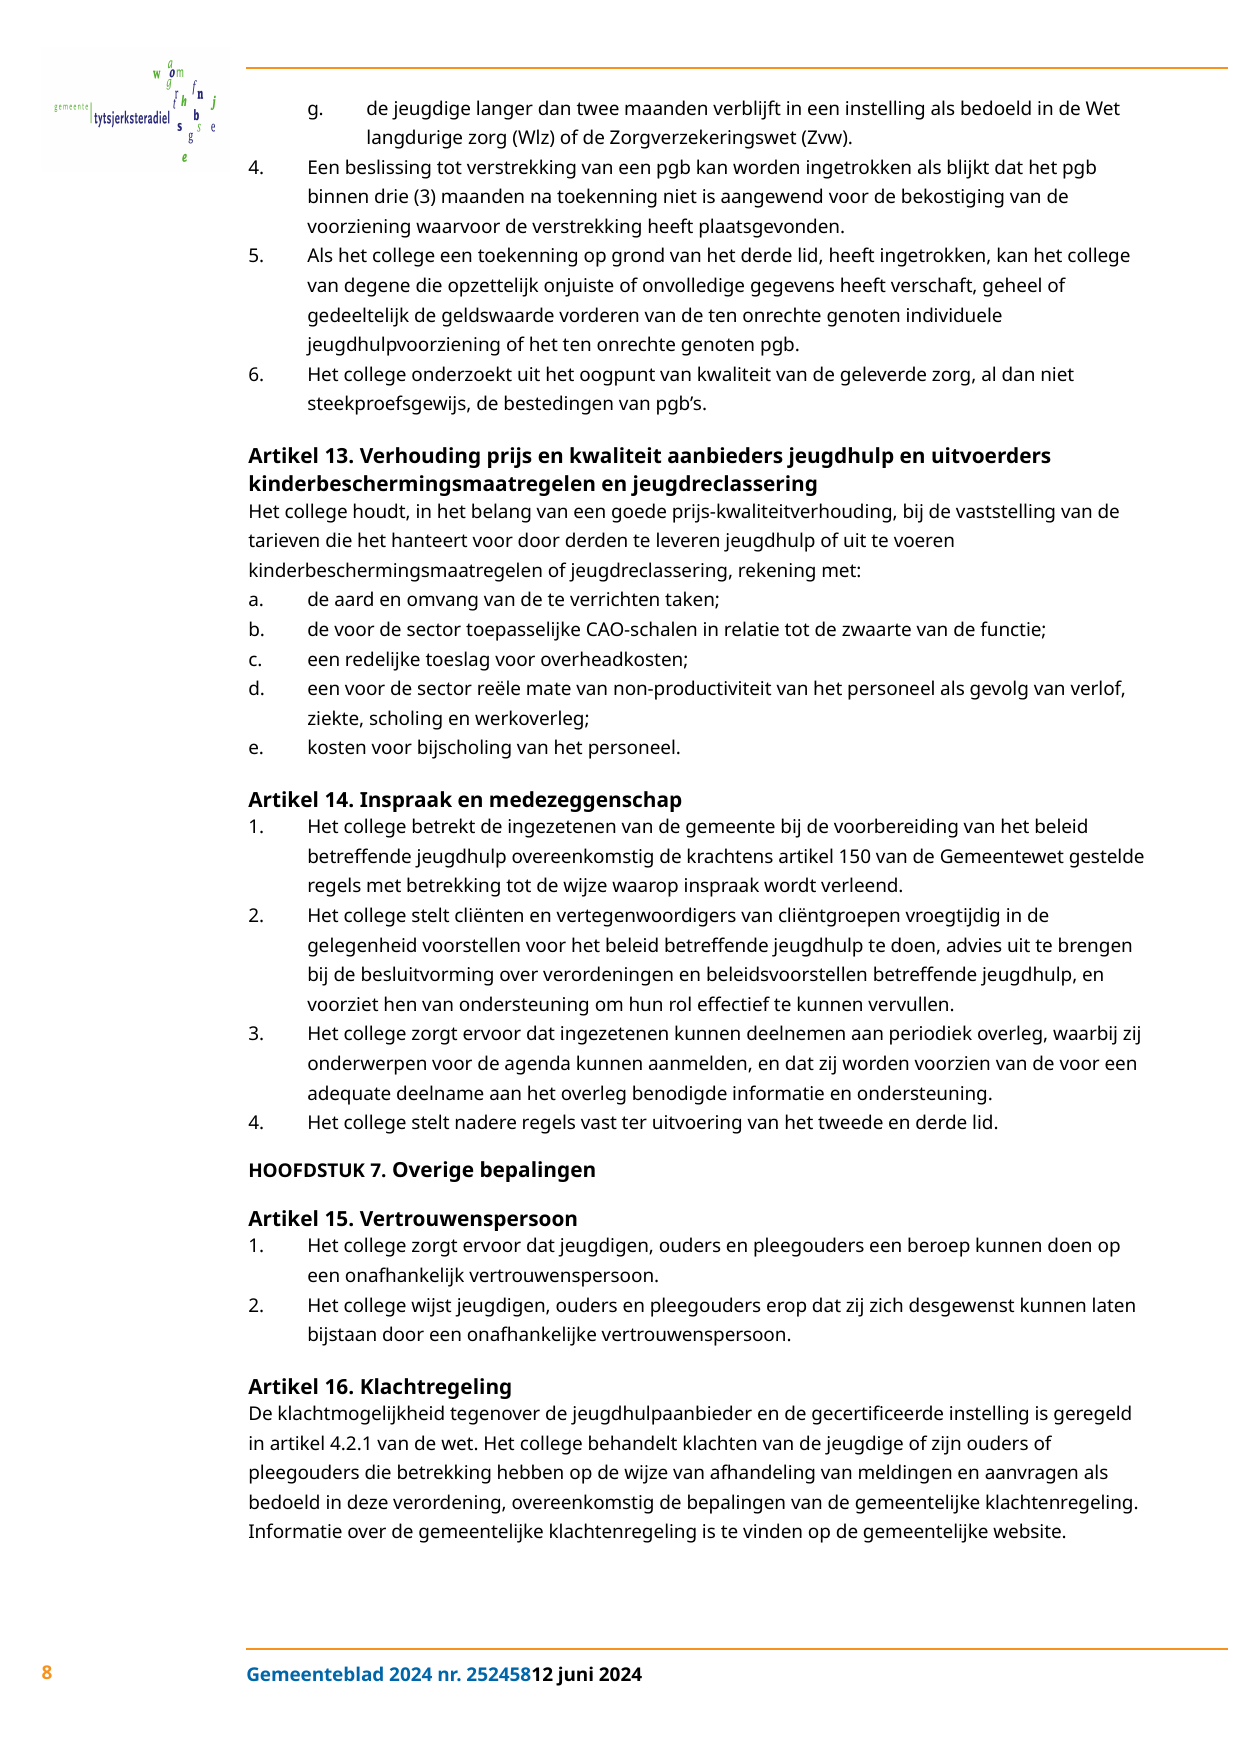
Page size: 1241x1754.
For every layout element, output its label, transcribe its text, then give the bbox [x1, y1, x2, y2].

list Het college zorgt ervoor dat jeugdigen, ouders en pleegouders een beroep kunnen doen op een onafhankelijk vertrouwenspersoon. [248, 1233, 1152, 1288]
list een redelijke toeslag voor overheadkosten; [248, 646, 1152, 672]
text Artikel 14. Inspraak en medezeggenschap [248, 785, 1152, 813]
list de aard en omvang van de te verrichten taken; [248, 587, 1152, 612]
list Het college betrekt de ingezetenen van de gemeente bij de voorbereiding van het beleid betreffende jeugdhulp overeenkomstig de krachtens artikel 150 van de Gemeentewet gestelde regels met betrekking tot de wijze waarop inspraak wordt verleend. [248, 813, 1152, 898]
list Als het college een toekenning op grond van het derde lid, heeft ingetrokken, kan het college van degene die opzettelijk onjuiste of onvolledige gegevens heeft verschaft, geheel of gedeeltelijk de geldswaarde vorderen van de ten onrechte genoten individuele jeugdhulpvoorziening of het ten onrechte genoten pgb. [248, 243, 1152, 357]
list Het college stelt cliënten en vertegenwoordigers van cliëntgroepen vroegtijdig in de gelegenheid voorstellen voor het beleid betreffende jeugdhulp te doen, advies uit te brengen bij de besluitvorming over verordeningen en beleidsvoorstellen betreffende jeugdhulp, en voorziet hen van ondersteuning om hun rol effectief te kunnen vervullen. [248, 902, 1152, 1017]
list een voor de sector reële mate van non-productiviteit van het personeel als gevolg van verlof, ziekte, scholing en werkoverleg; [248, 675, 1152, 731]
text Artikel 16. Klachtregeling [248, 1372, 1152, 1400]
list Het college stelt nadere regels vast ter uitvoering van het tweede en derde lid. [248, 1109, 1152, 1135]
text Het college houdt, in het belang van een goede prijs-kwaliteitverhouding, bij de vaststelling van de tarieven die het hanteert voor door derden te leveren jeugdhulp of uit te voeren kinderbeschermingsmaatregelen of jeugdreclassering, rekening met: [248, 498, 1152, 583]
list Een beslissing tot verstrekking van een pgb kan worden ingetrokken als blijkt dat het pgb binnen drie (3) maanden na toekenning niet is aangewend voor de bekostiging van de voorziening waarvoor de verstrekking heeft plaatsgevonden. [248, 154, 1152, 239]
text HOOFDSTUK 7. Overige bepalingen [248, 1155, 1152, 1183]
list Het college onderzoekt uit het oogpunt van kwaliteit van de geleverde zorg, al dan niet steekproefsgewijs, de bestedingen van pgb’s. [248, 361, 1152, 416]
list Het college zorgt ervoor dat ingezetenen kunnen deelnemen aan periodiek overleg, waarbij zij onderwerpen voor de agenda kunnen aanmelden, en dat zij worden voorzien van de voor een adequate deelname aan het overleg benodigde informatie en ondersteuning. [248, 1021, 1152, 1105]
list de voor de sector toepasselijke CAO-schalen in relatie tot de zwaarte van de functie; [248, 616, 1152, 642]
text Artikel 13. Verhouding prijs en kwaliteit aanbieders jeugdhulp en uitvoerders kinderbeschermingsmaatregelen en jeugdreclassering [248, 441, 1152, 498]
text De klachtmogelijkheid tegenover de jeugdhulpaanbieder en de gecertificeerde instelling is geregeld in artikel 4.2.1 van de wet. Het college behandelt klachten van de jeugdige of zijn ouders of pleegouders die betrekking hebben op de wijze van afhandeling van meldingen en aanvragen als bedoeld in deze verordening, overeenkomstig de bepalingen van de gemeentelijke klachtenregeling. Informatie over de gemeentelijke klachtenregeling is te vinden op de gemeentelijke website. [248, 1400, 1152, 1544]
list de jeugdige langer dan twee maanden verblijft in een instelling als bedoeld in de Wet langdurige zorg (Wlz) of de Zorgverzekeringswet (Zvw). [307, 95, 1152, 150]
list Het college wijst jeugdigen, ouders en pleegouders erop dat zij zich desgewenst kunnen laten bijstaan door een onafhankelijke vertrouwenspersoon. [248, 1292, 1152, 1347]
list kosten voor bijscholing van het personeel. [248, 734, 1152, 760]
picture [41, 47, 231, 172]
text Artikel 15. Vertrouwenspersoon [248, 1204, 1152, 1233]
